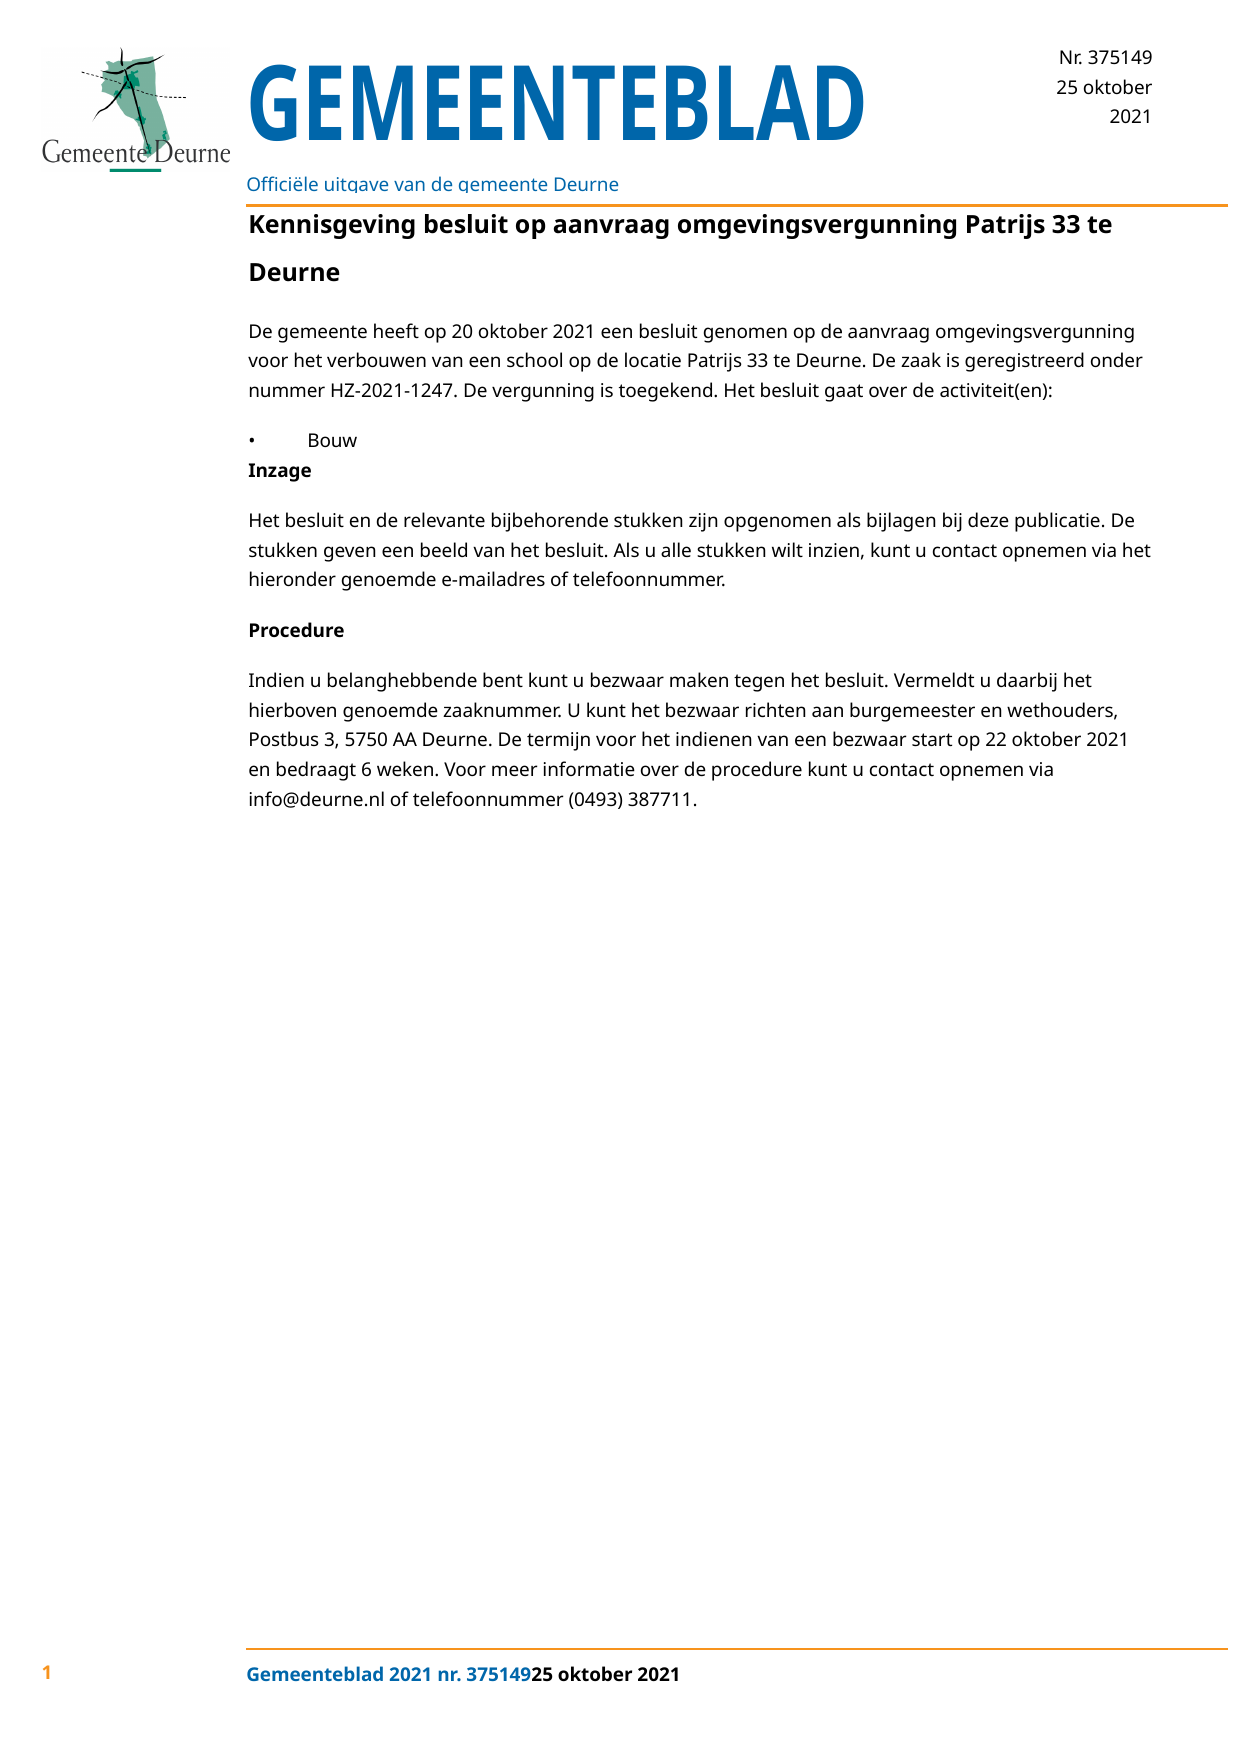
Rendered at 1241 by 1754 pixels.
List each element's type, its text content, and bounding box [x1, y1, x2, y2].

list Bouw [248, 427, 1152, 453]
text Procedure [248, 617, 1152, 643]
text Inzage [248, 457, 1152, 483]
text De gemeente heeft op 20 oktober 2021 een besluit genomen op de aanvraag omgevingsvergunning voor het verbouwen van een school op de locatie Patrijs 33 te Deurne. De zaak is geregistreerd onder nummer HZ-2021-1247. De vergunning is toegekend. Het besluit gaat over de activiteit(en): [248, 318, 1152, 403]
text Kennisgeving besluit op aanvraag omgevingsvergunning Patrijs 33 te Deurne [248, 207, 1152, 288]
picture [41, 47, 231, 172]
text Indien u belanghebbende bent kunt u bezwaar maken tegen het besluit. Vermeldt u daarbij het hierboven genoemde zaaknummer. U kunt het bezwaar richten aan burgemeester en wethouders, Postbus 3, 5750 AA Deurne. De termijn voor het indienen van een bezwaar start op 22 oktober 2021 en bedraagt 6 weken. Voor meer informatie over de procedure kunt u contact opnemen via info@deurne.nl of telefoonnummer (0493) 387711. [248, 667, 1152, 812]
text Het besluit en de relevante bijbehorende stukken zijn opgenomen als bijlagen bij deze publicatie. De stukken geven een beeld van het besluit. Als u alle stukken wilt inzien, kunt u contact opnemen via het hieronder genoemde e-mailadres of telefoonnummer. [248, 507, 1152, 592]
